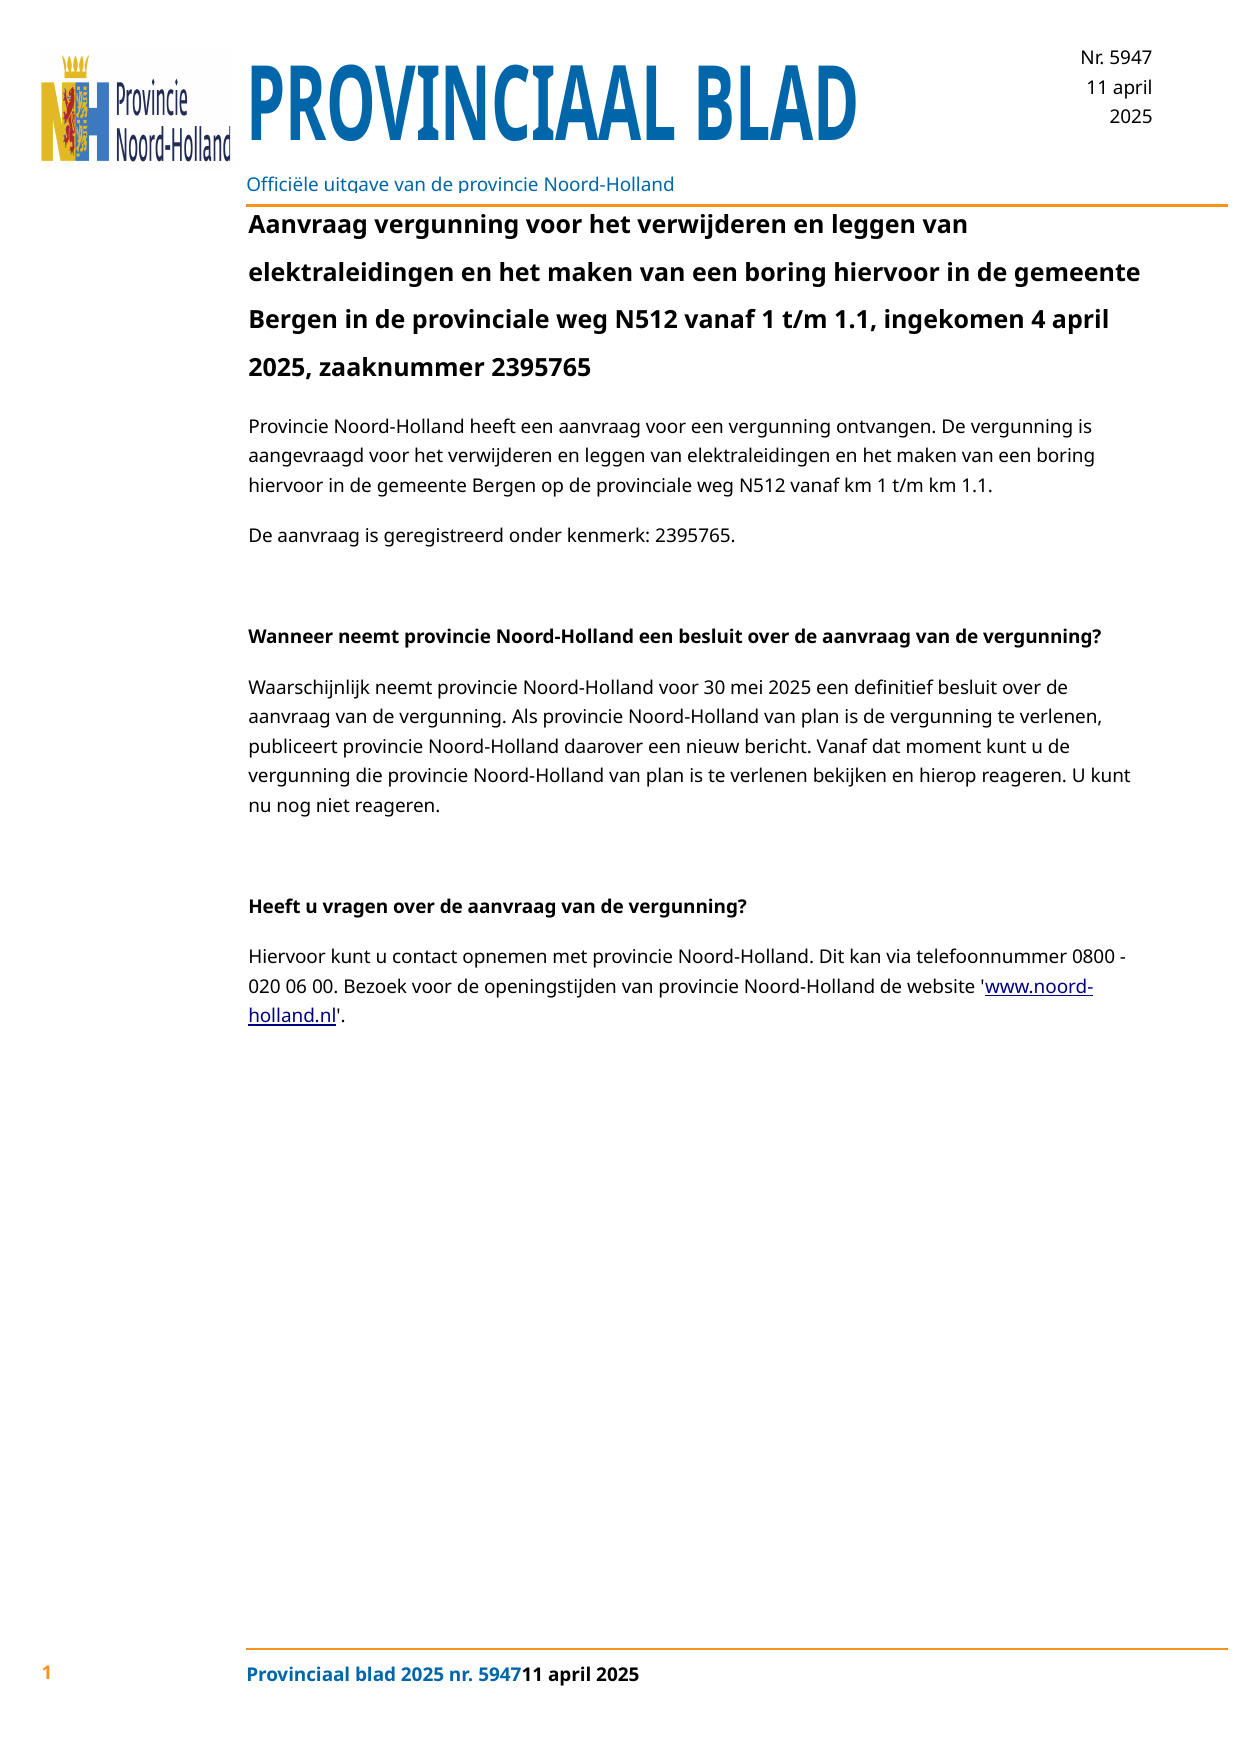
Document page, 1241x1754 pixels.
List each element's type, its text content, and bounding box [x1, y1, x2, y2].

text Provincie Noord-Holland heeft een aanvraag voor een vergunning ontvangen. De vergunning is aangevraagd voor het verwijderen en leggen van elektraleidingen en het maken van een boring hiervoor in de gemeente Bergen op de provinciale weg N512 vanaf km 1 t/m km 1.1. [248, 413, 1152, 498]
text Heeft u vragen over de aanvraag van de vergunning? [248, 893, 1152, 919]
text Wanneer neemt provincie Noord-Holland een besluit over de aanvraag van de vergunning? [248, 623, 1152, 649]
text De aanvraag is geregistreerd onder kenmerk: 2395765. [248, 523, 1152, 548]
text Aanvraag vergunning voor het verwijderen en leggen van elektraleidingen en het maken van een boring hiervoor in de gemeente Bergen in de provinciale weg N512 vanaf 1 t/m 1.1, ingekomen 4 april 2025, zaaknummer 2395765 [248, 207, 1152, 384]
text Hiervoor kunt u contact opnemen met provincie Noord-Holland. Dit kan via telefoonnummer 0800 - 020 06 00. Bezoek voor de openingstijden van provincie Noord-Holland de website 'www.noord-holland.nl'. [248, 943, 1152, 1028]
text Waarschijnlijk neemt provincie Noord-Holland voor 30 mei 2025 een definitief besluit over de aanvraag van de vergunning. Als provincie Noord-Holland van plan is de vergunning te verlenen, publiceert provincie Noord-Holland daarover een nieuw bericht. Vanaf dat moment kunt u de vergunning die provincie Noord-Holland van plan is te verlenen bekijken en hierop reageren. U kunt nu nog niet reageren. [248, 674, 1152, 818]
picture [41, 47, 231, 172]
